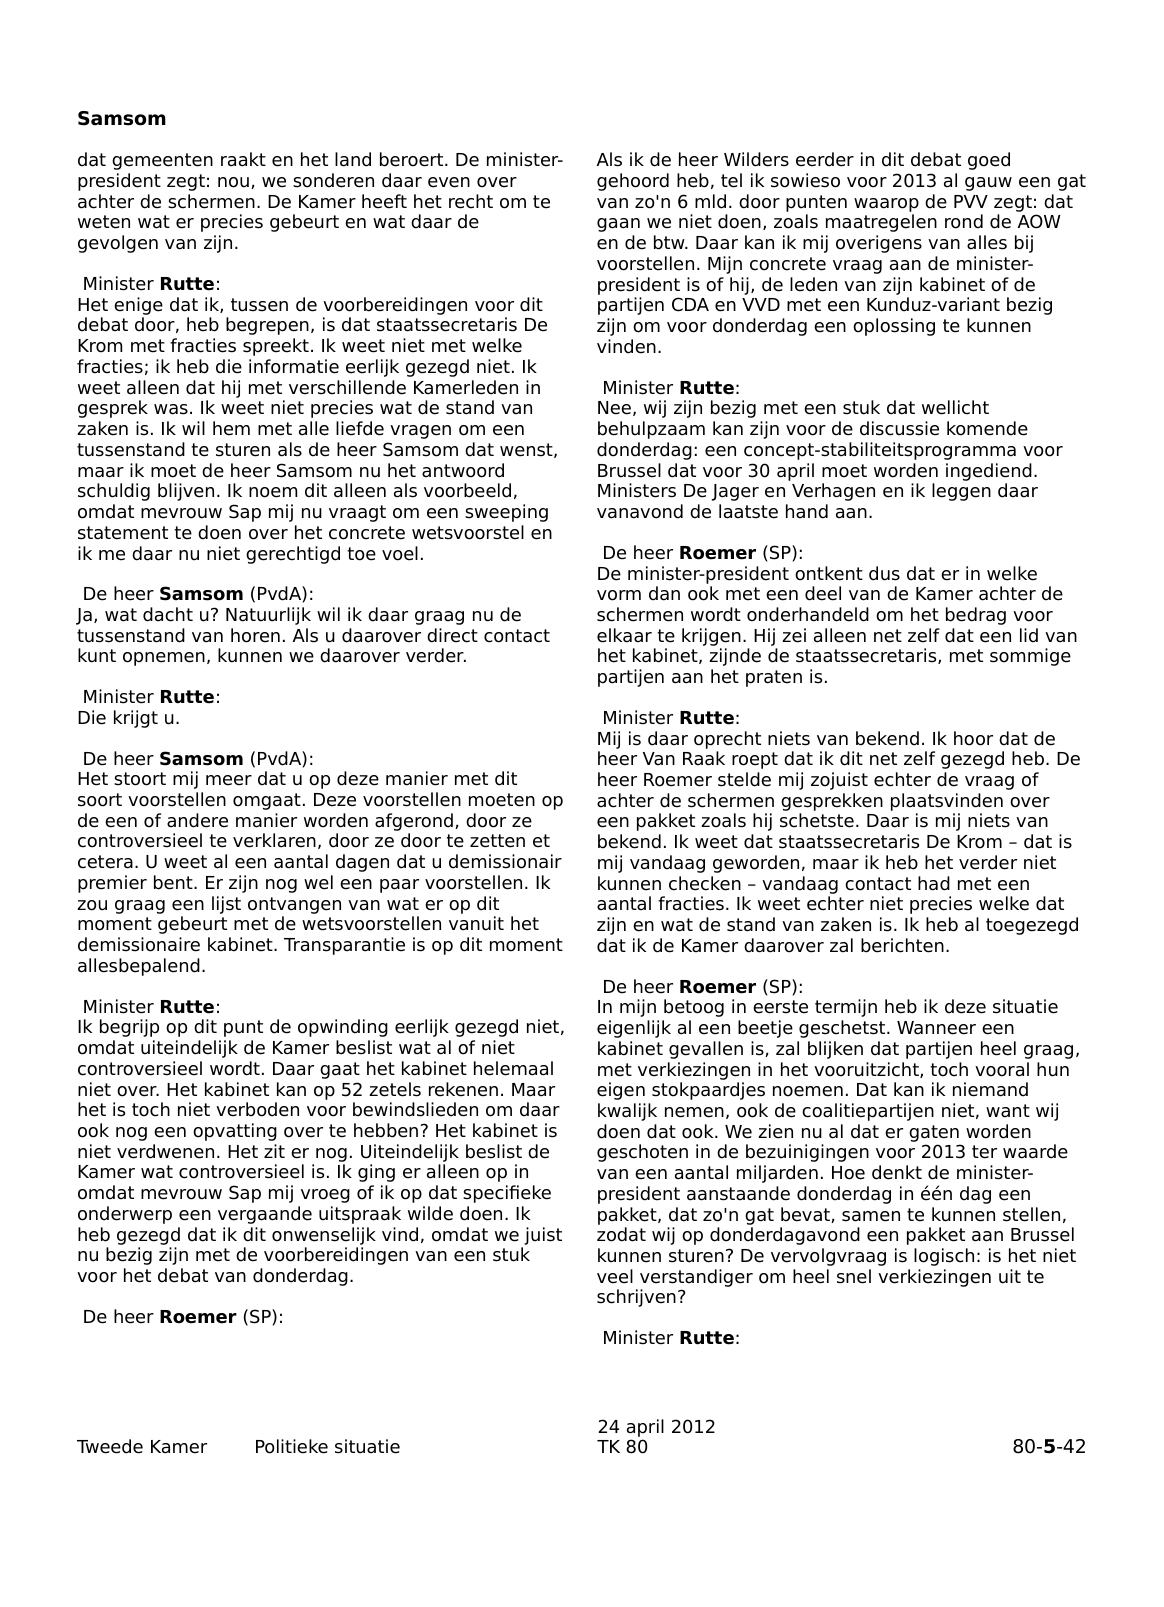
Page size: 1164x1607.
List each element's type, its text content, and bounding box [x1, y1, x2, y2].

text De minister-president ontkent dus dat er in welke vorm dan ook met een deel van de Kamer achter de schermen wordt onderhandeld om het bedrag voor elkaar te krijgen. Hij zei alleen net zelf dat een lid van het kabinet, zijnde de staatssecretaris, met sommige partijen aan het praten is. [596, 563, 1087, 688]
text Als ik de heer Wilders eerder in dit debat goed gehoord heb, tel ik sowieso voor 2013 al gauw een gat van zo'n 6 mld. door punten waarop de PVV zegt: dat gaan we niet doen, zoals maatregelen rond de AOW en de btw. Daar kan ik mij overigens van alles bij voorstellen. Mijn concrete vraag aan de minister-president is of hij, de leden van zijn kabinet of de partijen CDA en VVD met een Kunduz-variant bezig zijn om voor donderdag een oplossing te kunnen vinden. [596, 150, 1087, 357]
text dat gemeenten raakt en het land beroert. De minister-president zegt: nou, we sonderen daar even over achter de schermen. De Kamer heeft het recht om te weten wat er precies gebeurt en wat daar de gevolgen van zijn. [77, 150, 567, 254]
text Ik begrijp op dit punt de opwinding eerlijk gezegd niet, omdat uiteindelijk de Kamer beslist wat al of niet controversieel wordt. Daar gaat het kabinet helemaal niet over. Het kabinet kan op 52 zetels rekenen. Maar het is toch niet verboden voor bewindslieden om daar ook nog een opvatting over te hebben? Het kabinet is niet verdwenen. Het zit er nog. Uiteindelijk beslist de Kamer wat controversieel is. Ik ging er alleen op in omdat mevrouw Sap mij vroeg of ik op dat specifieke onderwerp een vergaande uitspraak wilde doen. Ik heb gezegd dat ik dit onwenselijk vind, omdat we juist nu bezig zijn met de voorbereidingen van een stuk voor het debat van donderdag. [77, 1017, 567, 1287]
text De heer Roemer (SP): [596, 976, 1087, 997]
text Het enige dat ik, tussen de voorbereidingen voor dit debat door, heb begrepen, is dat staatssecretaris De Krom met fracties spreekt. Ik weet niet met welke fracties; ik heb die informatie eerlijk gezegd niet. Ik weet alleen dat hij met verschillende Kamerleden in gesprek was. Ik weet niet precies wat de stand van zaken is. Ik wil hem met alle liefde vragen om een tussenstand te sturen als de heer Samsom dat wenst, maar ik moet de heer Samsom nu het antwoord schuldig blijven. Ik noem dit alleen als voorbeeld, omdat mevrouw Sap mij nu vraagt om een sweeping statement te doen over het concrete wetsvoorstel en ik me daar nu niet gerechtigd toe voel. [77, 294, 567, 564]
text Minister Rutte: [596, 1328, 1087, 1349]
text In mijn betoog in eerste termijn heb ik deze situatie eigenlijk al een beetje geschetst. Wanneer een kabinet gevallen is, zal blijken dat partijen heel graag, met verkiezingen in het vooruitzicht, toch vooral hun eigen stokpaardjes noemen. Dat kan ik niemand kwalijk nemen, ook de coalitiepartijen niet, want wij doen dat ook. We zien nu al dat er gaten worden geschoten in de bezuinigingen voor 2013 ter waarde van een aantal miljarden. Hoe denkt de minister-president aanstaande donderdag in één dag een pakket, dat zo'n gat bevat, samen te kunnen stellen, zodat wij op donderdagavond een pakket aan Brussel kunnen sturen? De vervolgvraag is logisch: is het niet veel verstandiger om heel snel verkiezingen uit te schrijven? [596, 997, 1087, 1308]
text Die krijgt u. [77, 708, 567, 728]
text De heer Samsom (PvdA): [77, 584, 567, 605]
text Het stoort mij meer dat u op deze manier met dit soort voorstellen omgaat. Deze voorstellen moeten op de een of andere manier worden afgerond, door ze controversieel te verklaren, door ze door te zetten et cetera. U weet al een aantal dagen dat u demissionair premier bent. Er zijn nog wel een paar voorstellen. Ik zou graag een lijst ontvangen van wat er op dit moment gebeurt met de wetsvoorstellen vanuit het demissionaire kabinet. Transparantie is op dit moment allesbepalend. [77, 769, 567, 976]
text Minister Rutte: [77, 274, 567, 294]
text Minister Rutte: [596, 708, 1087, 728]
text De heer Roemer (SP): [77, 1307, 567, 1327]
text De heer Samsom (PvdA): [77, 748, 567, 769]
text Nee, wij zijn bezig met een stuk dat wellicht behulpzaam kan zijn voor de discussie komende donderdag: een concept-stabiliteitsprogramma voor Brussel dat voor 30 april moet worden ingediend. Ministers De Jager en Verhagen en ik leggen daar vanavond de laatste hand aan. [596, 398, 1087, 523]
text De heer Roemer (SP): [596, 543, 1087, 563]
text Minister Rutte: [596, 377, 1087, 398]
text Mij is daar oprecht niets van bekend. Ik hoor dat de heer Van Raak roept dat ik dit net zelf gezegd heb. De heer Roemer stelde mij zojuist echter de vraag of achter de schermen gesprekken plaatsvinden over een pakket zoals hij schetste. Daar is mij niets van bekend. Ik weet dat staatssecretaris De Krom – dat is mij vandaag geworden, maar ik heb het verder niet kunnen checken – vandaag contact had met een aantal fracties. Ik weet echter niet precies welke dat zijn en wat de stand van zaken is. Ik heb al toegezegd dat ik de Kamer daarover zal berichten. [596, 728, 1087, 956]
text Ja, wat dacht u? Natuurlijk wil ik daar graag nu de tussenstand van horen. Als u daarover direct contact kunt opnemen, kunnen we daarover verder. [77, 605, 567, 667]
text Minister Rutte: [77, 687, 567, 708]
text Minister Rutte: [77, 996, 567, 1017]
